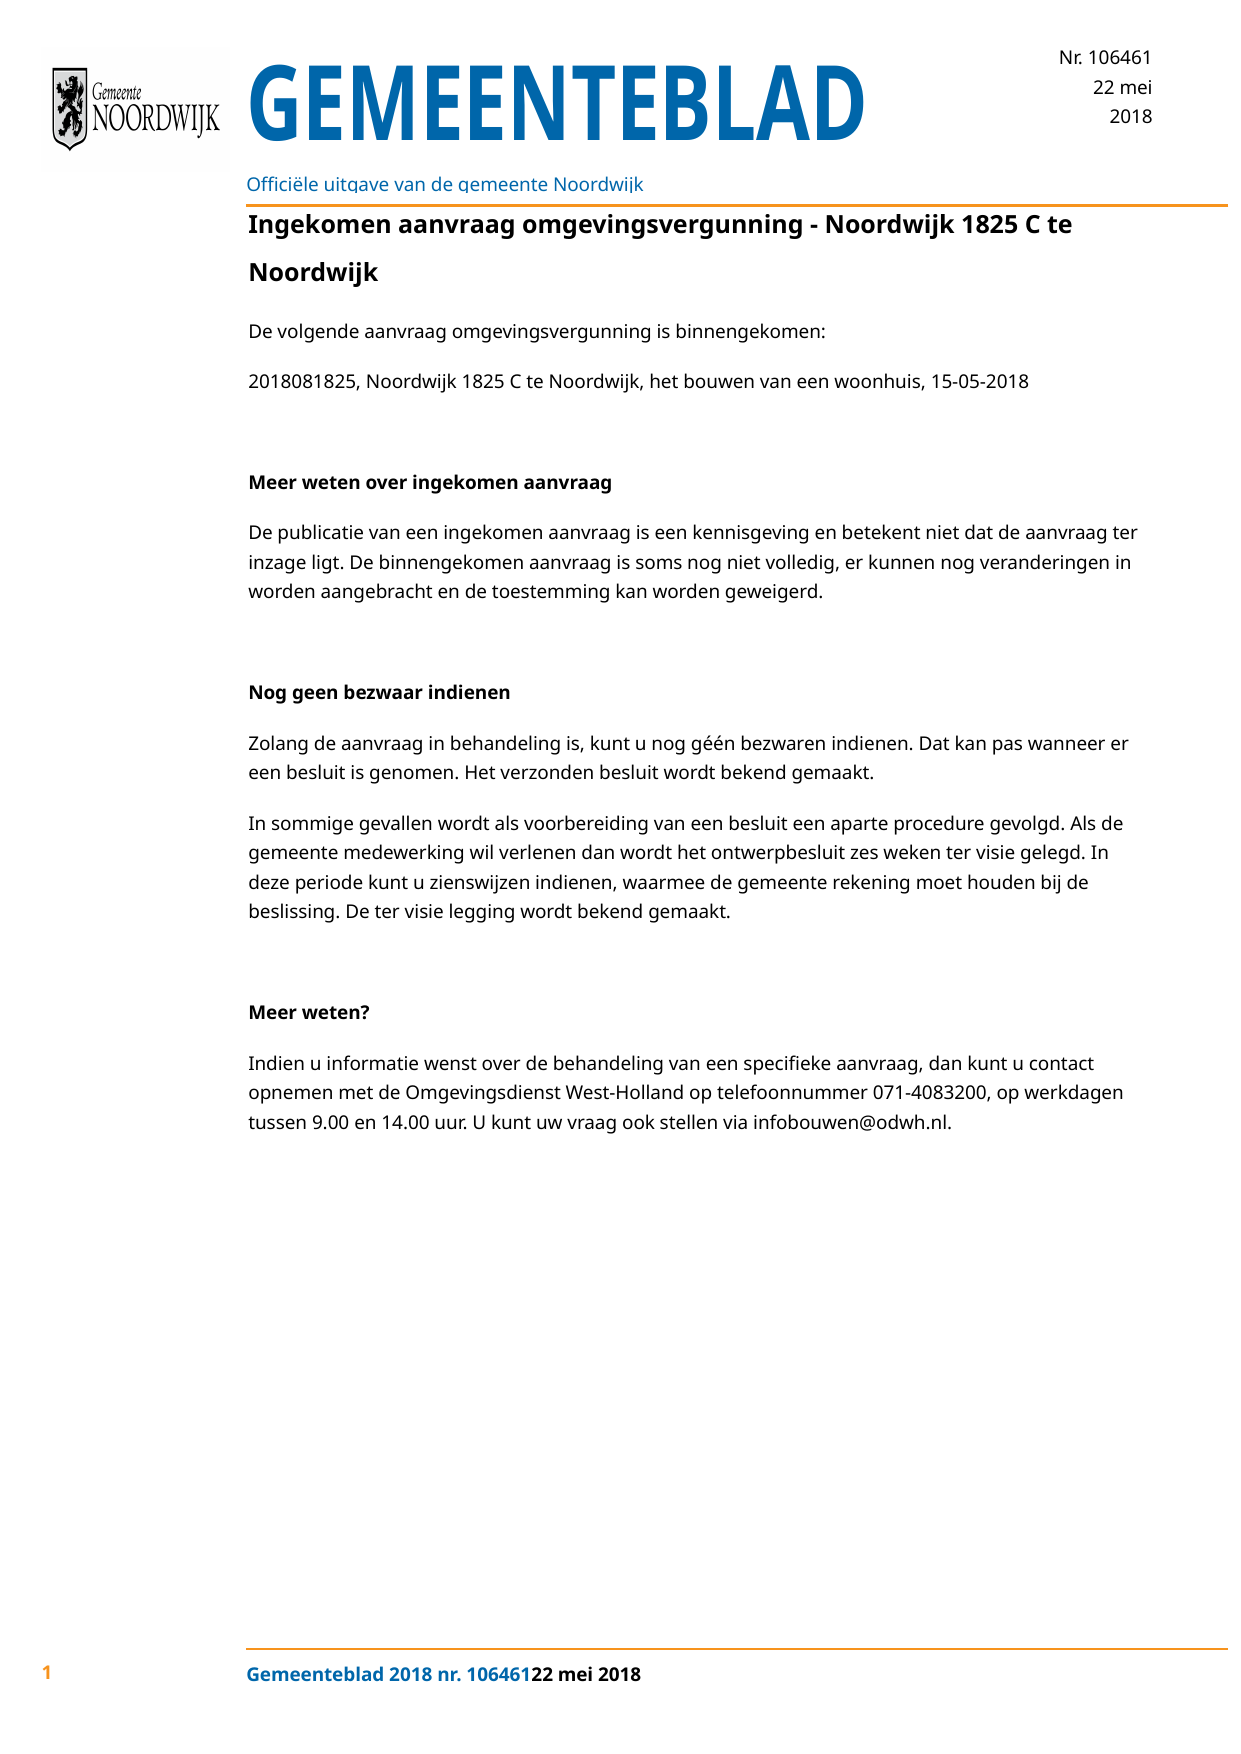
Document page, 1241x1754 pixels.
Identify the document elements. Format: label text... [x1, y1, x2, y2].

text Meer weten? [248, 999, 1152, 1025]
text Indien u informatie wenst over de behandeling van een specifieke aanvraag, dan kunt u contact opnemen met de Omgevingsdienst West-Holland op telefoonnummer 071-4083200, op werkdagen tussen 9.00 en 14.00 uur. U kunt uw vraag ook stellen via infobouwen@odwh.nl. [248, 1050, 1152, 1135]
text Meer weten over ingekomen aanvraag [248, 469, 1152, 495]
text Zolang de aanvraag in behandeling is, kunt u nog géén bezwaren indienen. Dat kan pas wanneer er een besluit is genomen. Het verzonden besluit wordt bekend gemaakt. [248, 730, 1152, 785]
text De publicatie van een ingekomen aanvraag is een kennisgeving en betekent niet dat de aanvraag ter inzage ligt. De binnengekomen aanvraag is soms nog niet volledig, er kunnen nog veranderingen in worden aangebracht en de toestemming kan worden geweigerd. [248, 519, 1152, 604]
text Ingekomen aanvraag omgevingsvergunning - Noordwijk 1825 C te Noordwijk [248, 207, 1152, 288]
text 2018081825, Noordwijk 1825 C te Noordwijk, het bouwen van een woonhuis, 15-05-2018 [248, 368, 1152, 394]
text In sommige gevallen wordt als voorbereiding van een besluit een aparte procedure gevolgd. Als de gemeente medewerking wil verlenen dan wordt het ontwerpbesluit zes weken ter visie gelegd. In deze periode kunt u zienswijzen indienen, waarmee de gemeente rekening moet houden bij de beslissing. De ter visie legging wordt bekend gemaakt. [248, 810, 1152, 924]
text De volgende aanvraag omgevingsvergunning is binnengekomen: [248, 318, 1152, 344]
text Nog geen bezwaar indienen [248, 679, 1152, 705]
picture [41, 47, 231, 172]
